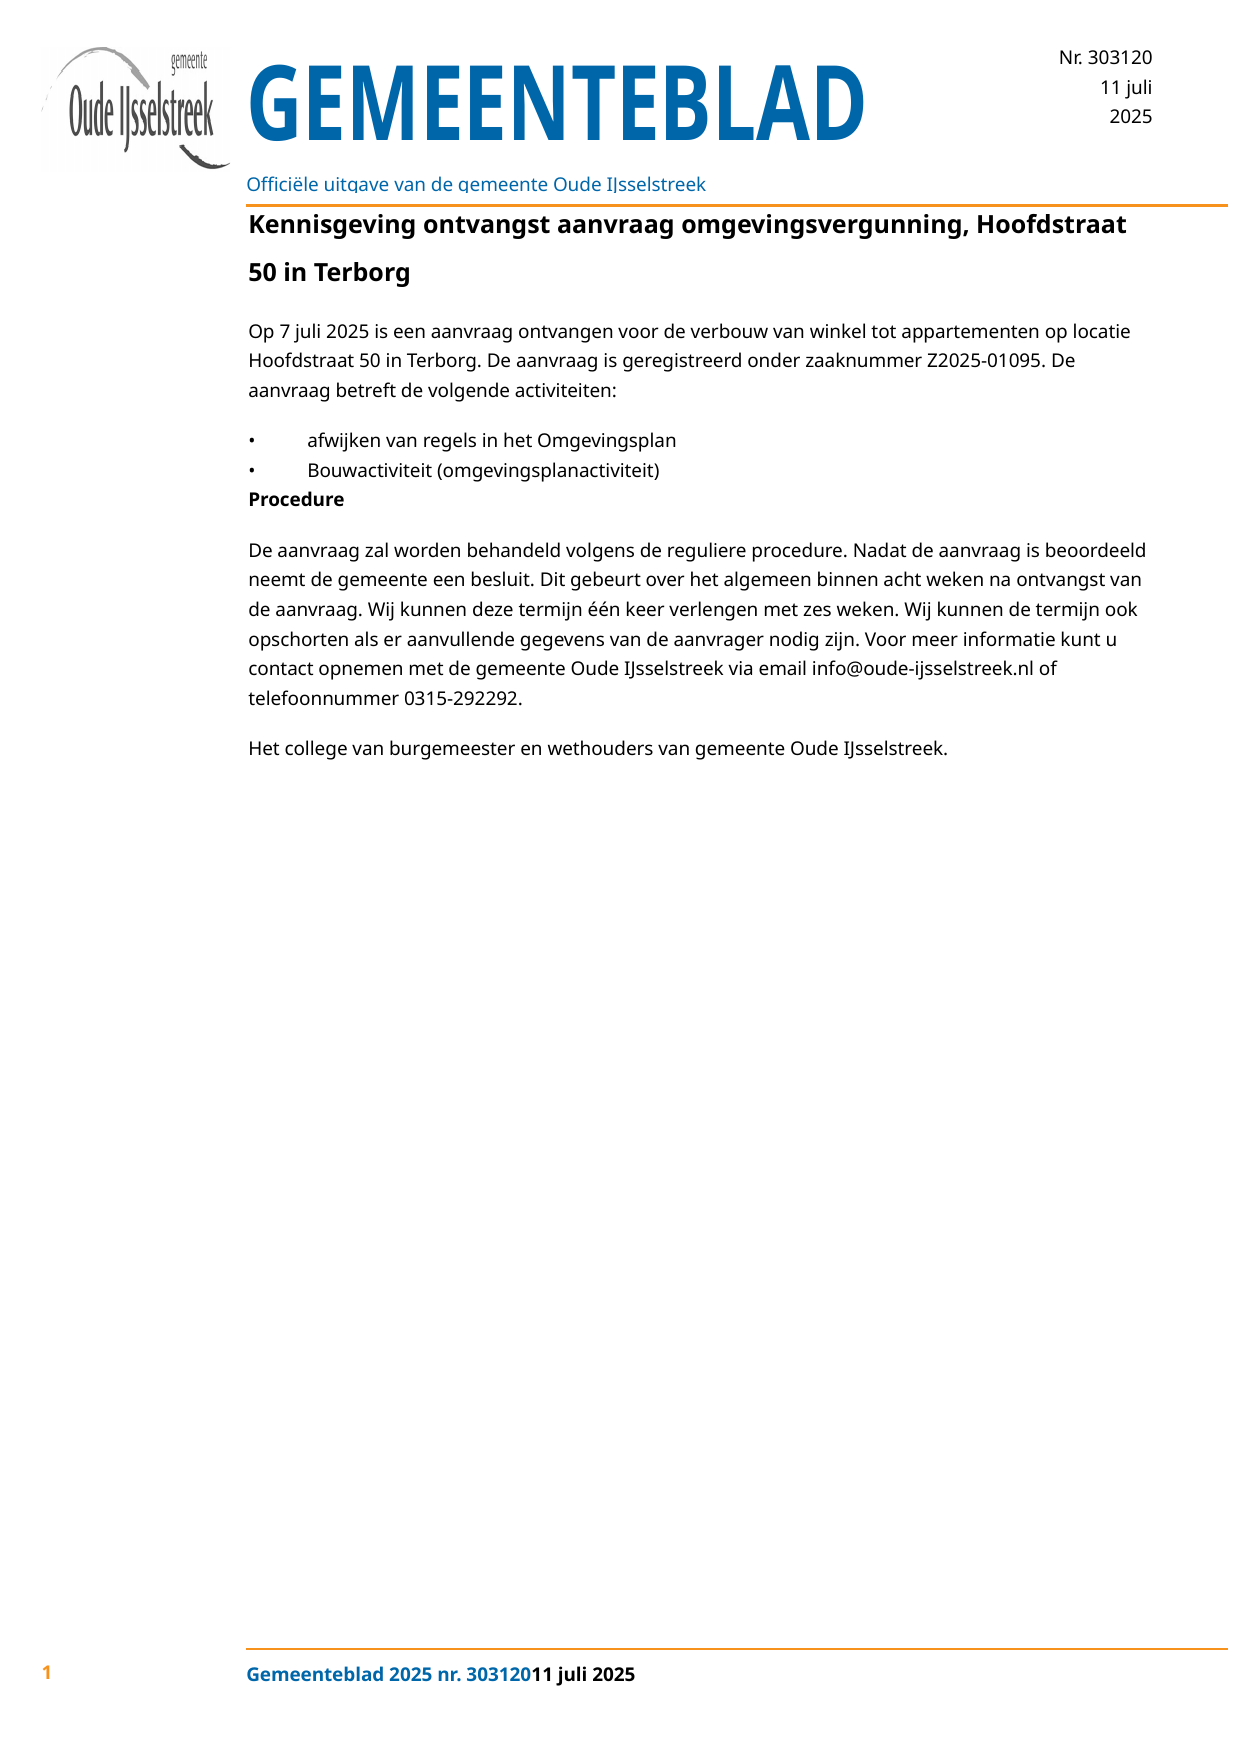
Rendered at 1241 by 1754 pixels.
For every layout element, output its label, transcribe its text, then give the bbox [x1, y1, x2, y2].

text Kennisgeving ontvangst aanvraag omgevingsvergunning, Hoofdstraat 50 in Terborg [248, 207, 1152, 288]
text Procedure [248, 487, 1152, 512]
text Het college van burgemeester en wethouders van gemeente Oude IJsselstreek. [248, 735, 1152, 761]
text De aanvraag zal worden behandeld volgens de reguliere procedure. Nadat de aanvraag is beoordeeld neemt de gemeente een besluit. Dit gebeurt over het algemeen binnen acht weken na ontvangst van de aanvraag. Wij kunnen deze termijn één keer verlengen met zes weken. Wij kunnen de termijn ook opschorten als er aanvullende gegevens van de aanvrager nodig zijn. Voor meer informatie kunt u contact opnemen met de gemeente Oude IJsselstreek via email info@oude-ijsselstreek.nl of telefoonnummer 0315-292292. [248, 537, 1152, 711]
picture [41, 47, 231, 172]
list afwijken van regels in het Omgevingsplan [248, 427, 1152, 453]
text Op 7 juli 2025 is een aanvraag ontvangen voor de verbouw van winkel tot appartementen op locatie Hoofdstraat 50 in Terborg. De aanvraag is geregistreerd onder zaaknummer Z2025-01095. De aanvraag betreft de volgende activiteiten: [248, 318, 1152, 403]
list Bouwactiviteit (omgevingsplanactiviteit) [248, 457, 1152, 483]
